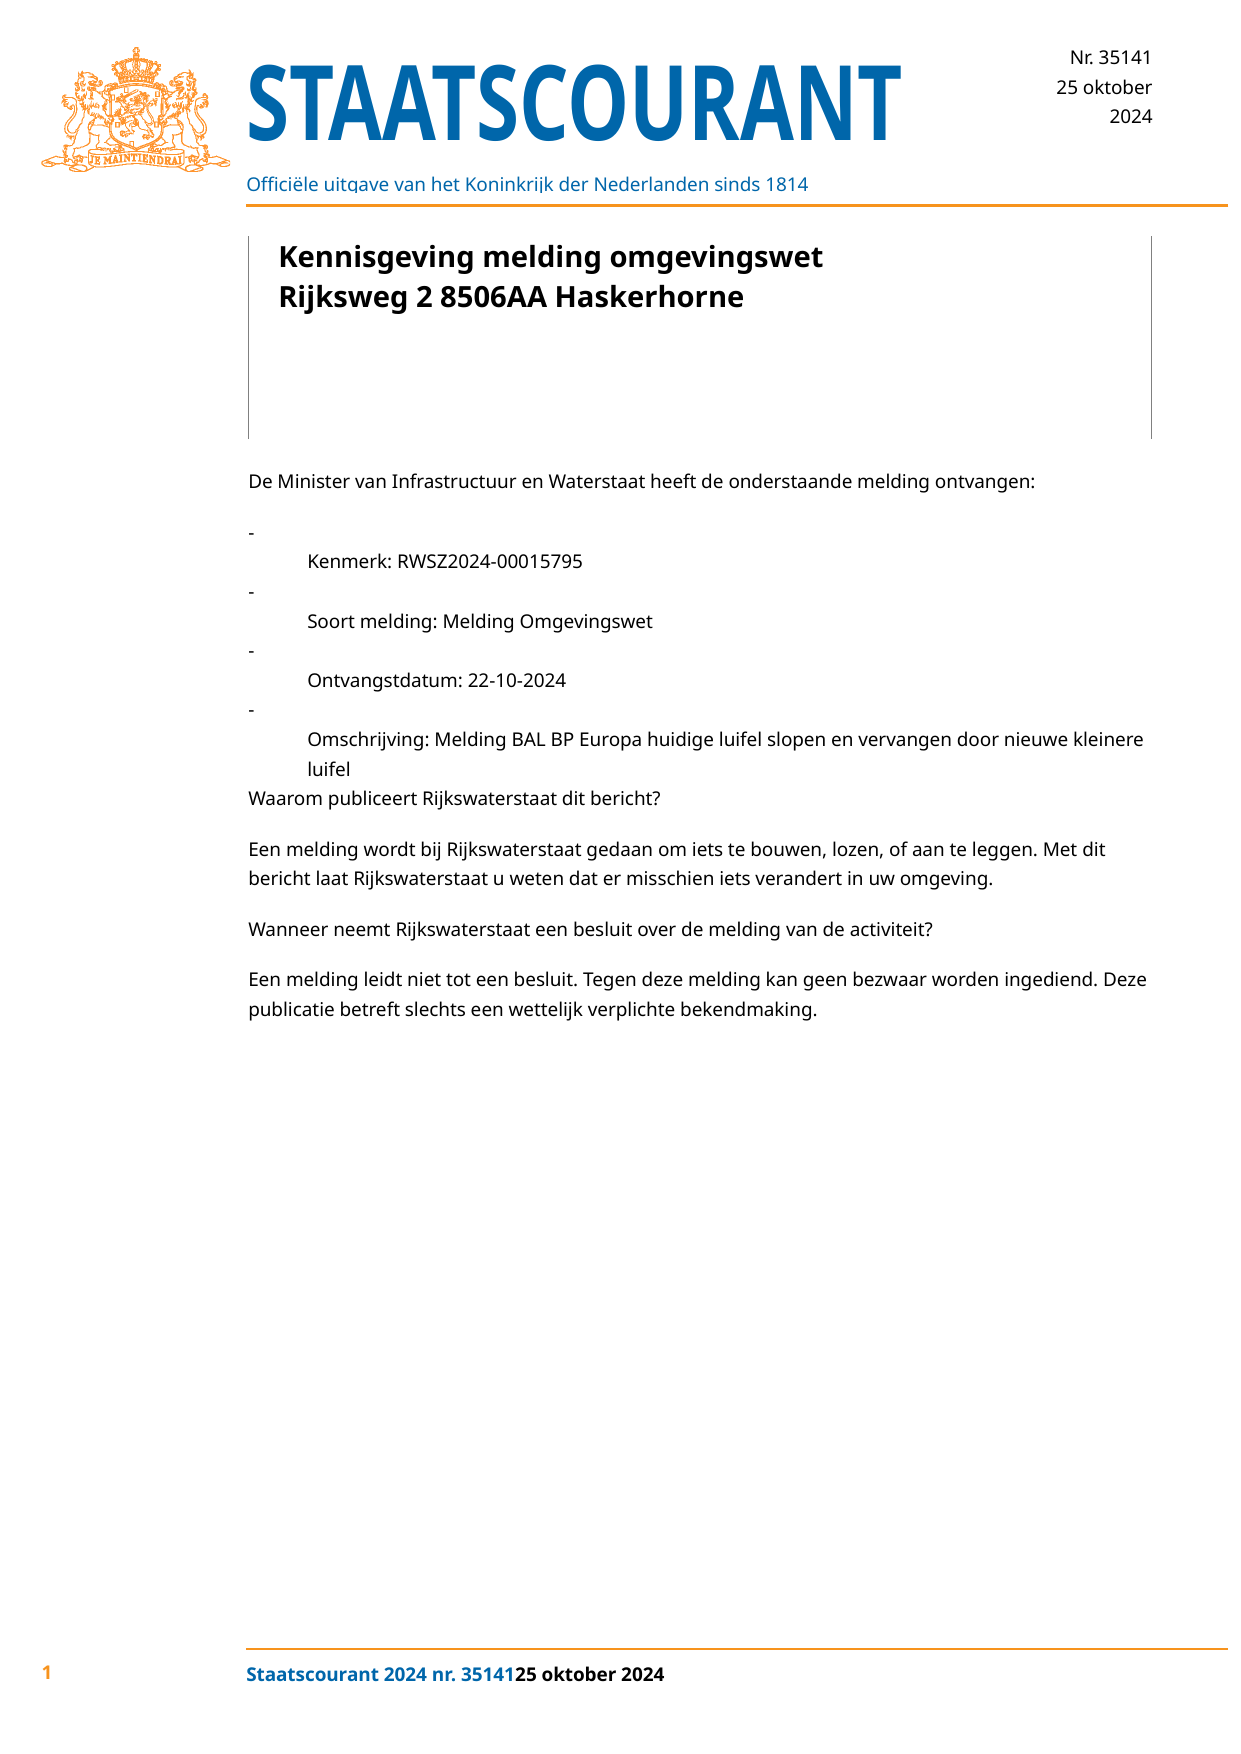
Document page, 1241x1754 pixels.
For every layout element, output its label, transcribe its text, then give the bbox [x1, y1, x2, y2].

table_header Kennisgeving melding omgevingswet Rijksweg 2 8506AA Haskerhorne [249, 236, 850, 439]
text Een melding leidt niet tot een besluit. Tegen deze melding kan geen bezwaar worden ingediend. Deze publicatie betreft slechts een wettelijk verplichte bekendmaking. [248, 966, 1152, 1021]
picture [912, 236, 1090, 414]
text Een melding wordt bij Rijkswaterstaat gedaan om iets te bouwen, lozen, of aan te leggen. Met dit bericht laat Rijkswaterstaat u weten dat er misschien iets verandert in uw omgeving. [248, 836, 1152, 891]
list Ontvangstdatum: 22-10-2024 [248, 667, 1152, 693]
text Waarom publiceert Rijkswaterstaat dit bericht? [248, 785, 1152, 811]
picture [41, 47, 231, 172]
text Wanneer neemt Rijkswaterstaat een besluit over de melding van de activiteit? [248, 916, 1152, 941]
text De Minister van Infrastructuur en Waterstaat heeft de onderstaande melding ontvangen: [248, 469, 1152, 494]
list Omschrijving: Melding BAL BP Europa huidige luifel slopen en vervangen door nieuwe kleinere luifel [248, 726, 1152, 781]
table_header [1090, 236, 1151, 413]
table_header [850, 236, 912, 413]
list Soort melding: Melding Omgevingswet [248, 608, 1152, 633]
table_header [850, 414, 1151, 439]
list Kenmerk: RWSZ2024-00015795 [248, 549, 1152, 574]
